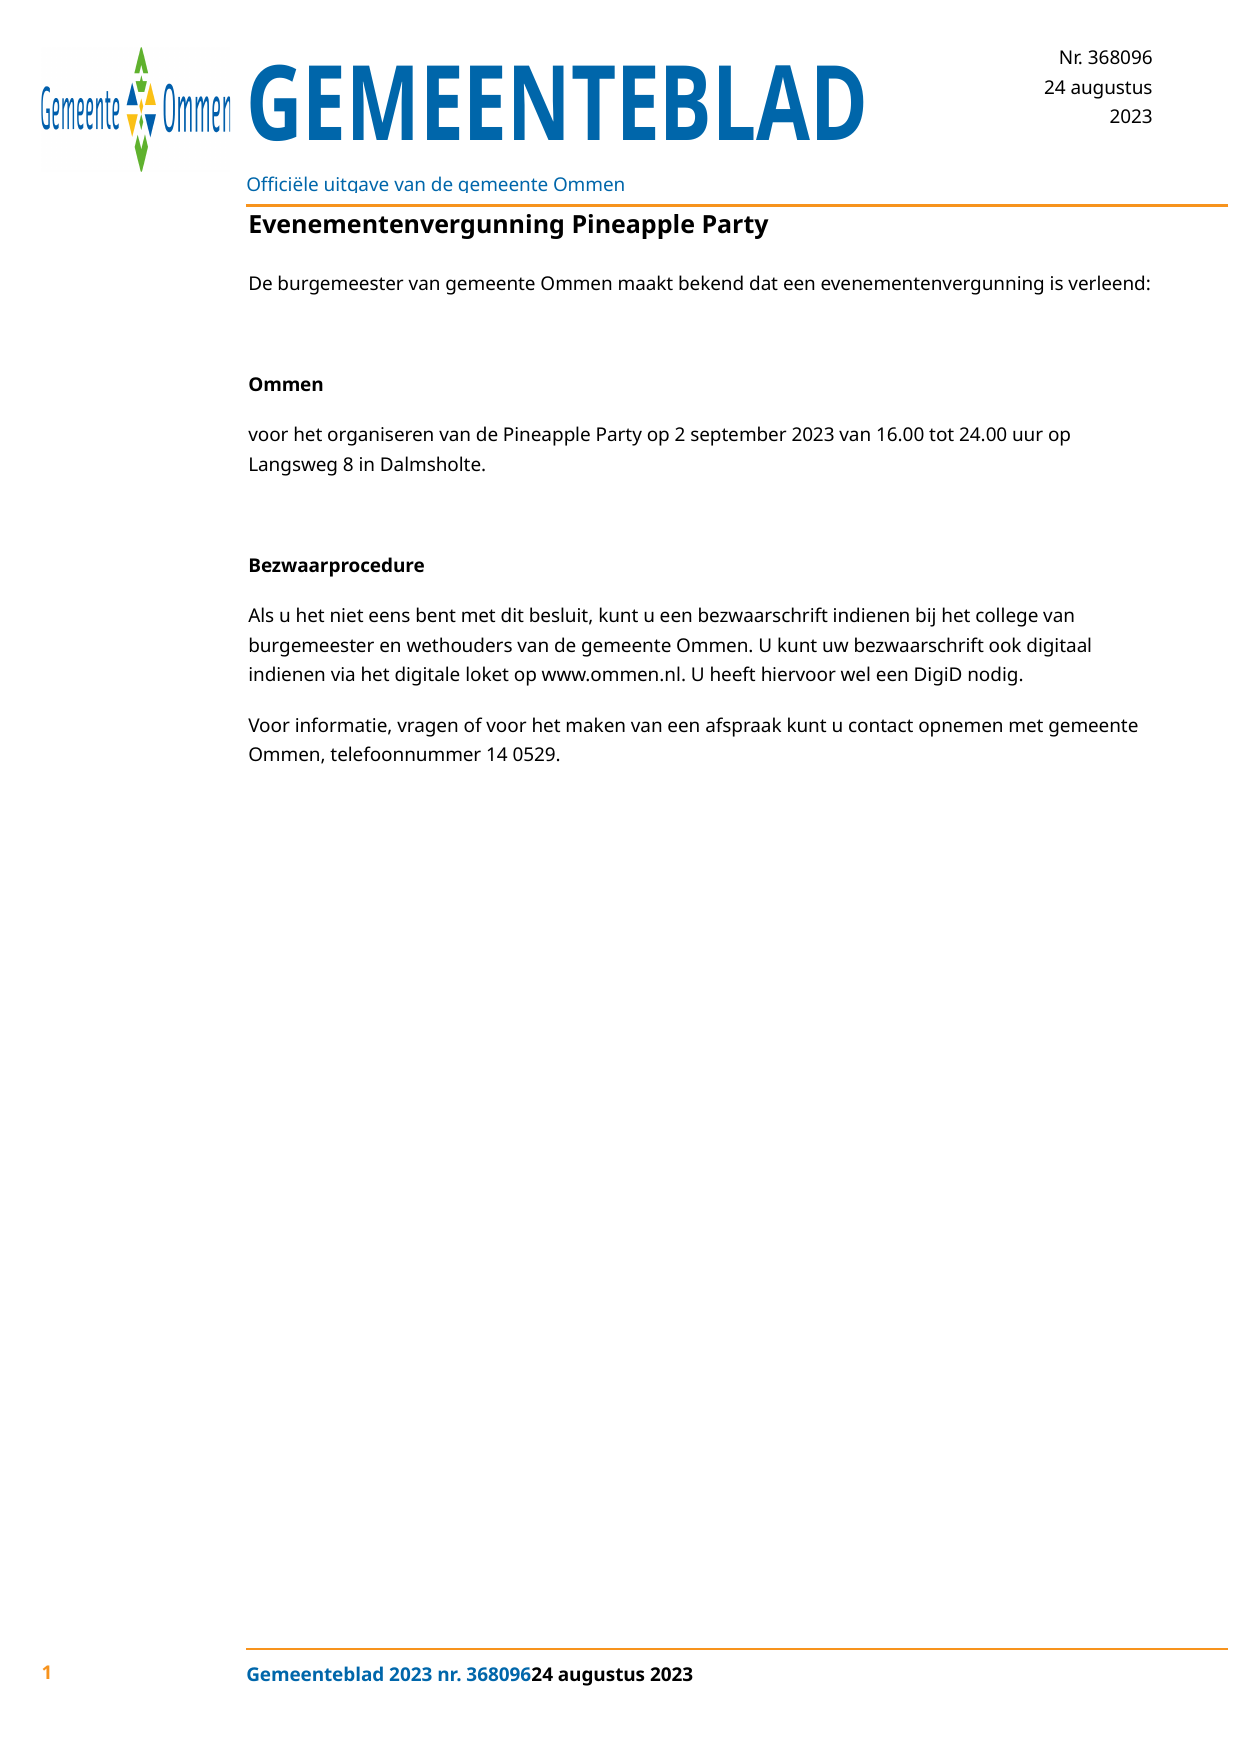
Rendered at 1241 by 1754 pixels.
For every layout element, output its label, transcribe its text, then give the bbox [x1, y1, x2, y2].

text Voor informatie, vragen of voor het maken van een afspraak kunt u contact opnemen met gemeente Ommen, telefoonnummer 14 0529. [248, 712, 1152, 767]
text De burgemeester van gemeente Ommen maakt bekend dat een evenementenvergunning is verleend: [248, 270, 1152, 296]
text Als u het niet eens bent met dit besluit, kunt u een bezwaarschrift indienen bij het college van burgemeester en wethouders van de gemeente Ommen. U kunt uw bezwaarschrift ook digitaal indienen via het digitale loket op www.ommen.nl. U heeft hiervoor wel een DigiD nodig. [248, 602, 1152, 687]
picture [41, 47, 231, 172]
text Evenementenvergunning Pineapple Party [248, 207, 1152, 241]
text Ommen [248, 371, 1152, 397]
text Bezwaarprocedure [248, 552, 1152, 578]
text voor het organiseren van de Pineapple Party op 2 september 2023 van 16.00 tot 24.00 uur op Langsweg 8 in Dalmsholte. [248, 422, 1152, 477]
